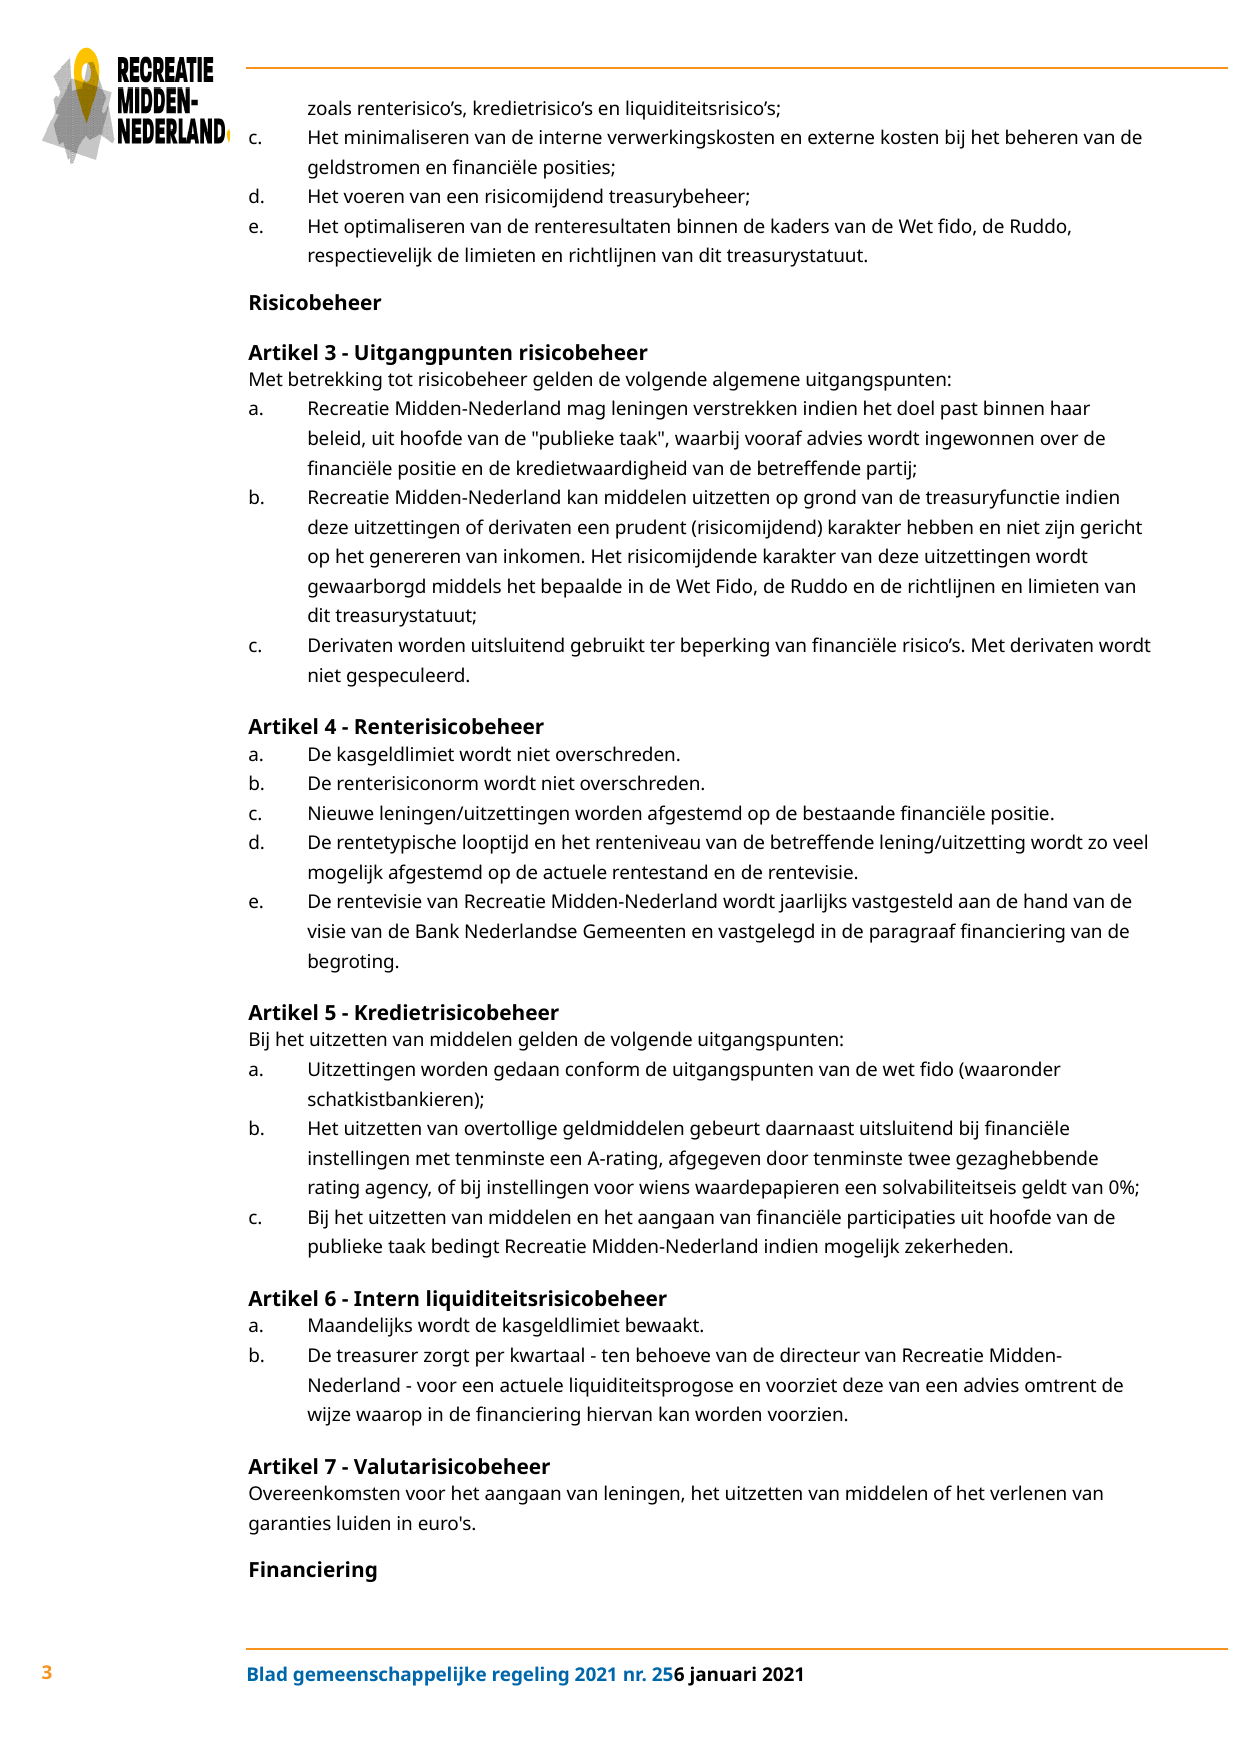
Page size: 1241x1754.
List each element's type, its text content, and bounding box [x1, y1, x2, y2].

list Bij het uitzetten van middelen en het aangaan van financiële participaties uit hoofde van de publieke taak bedingt Recreatie Midden-Nederland indien mogelijk zekerheden. [248, 1204, 1152, 1259]
text Overeenkomsten voor het aangaan van leningen, het uitzetten van middelen of het verlenen van garanties luiden in euro's. [248, 1480, 1152, 1536]
text Risicobeheer [248, 288, 1152, 317]
list Het optimaliseren van de renteresultaten binnen de kaders van de Wet fido, de Ruddo, respectievelijk de limieten en richtlijnen van dit treasurystatuut. [248, 213, 1152, 268]
list Maandelijks wordt de kasgeldlimiet bewaakt. [248, 1313, 1152, 1338]
list Recreatie Midden-Nederland mag leningen verstrekken indien het doel past binnen haar beleid, uit hoofde van de "publieke taak", waarbij vooraf advies wordt ingewonnen over de financiële positie en de kredietwaardigheid van de betreffende partij; [248, 396, 1152, 481]
text Artikel 5 - Kredietrisicobeheer [248, 998, 1152, 1027]
list Het voeren van een risicomijdend treasurybeheer; [248, 183, 1152, 209]
list Derivaten worden uitsluitend gebruikt ter beperking van financiële risico’s. Met derivaten wordt niet gespeculeerd. [248, 632, 1152, 688]
list De renterisiconorm wordt niet overschreden. [248, 770, 1152, 796]
list zoals renterisico’s, kredietrisico’s en liquiditeitsrisico’s; [248, 95, 1152, 121]
text Artikel 6 - Intern liquiditeitsrisicobeheer [248, 1284, 1152, 1313]
text Financiering [248, 1555, 1152, 1584]
picture [41, 47, 231, 172]
text Artikel 4 - Renterisicobeheer [248, 712, 1152, 741]
text Artikel 3 - Uitgangpunten risicobeheer [248, 338, 1152, 366]
list Recreatie Midden-Nederland kan middelen uitzetten op grond van de treasuryfunctie indien deze uitzettingen of derivaten een prudent (risicomijdend) karakter hebben en niet zijn gericht op het genereren van inkomen. Het risicomijdende karakter van deze uitzettingen wordt gewaarborgd middels het bepaalde in de Wet Fido, de Ruddo en de richtlijnen en limieten van dit treasurystatuut; [248, 484, 1152, 628]
text Met betrekking tot risicobeheer gelden de volgende algemene uitgangspunten: [248, 366, 1152, 392]
list Het minimaliseren van de interne verwerkingskosten en externe kosten bij het beheren van de geldstromen en financiële posities; [248, 124, 1152, 180]
list De rentetypische looptijd en het renteniveau van de betreffende lening/uitzetting wordt zo veel mogelijk afgestemd op de actuele rentestand en de rentevisie. [248, 829, 1152, 885]
text Bij het uitzetten van middelen gelden de volgende uitgangspunten: [248, 1027, 1152, 1052]
list Nieuwe leningen/uitzettingen worden afgestemd op de bestaande financiële positie. [248, 800, 1152, 826]
list De kasgeldlimiet wordt niet overschreden. [248, 741, 1152, 766]
list Uitzettingen worden gedaan conform de uitgangspunten van de wet fido (waaronder schatkistbankieren); [248, 1056, 1152, 1112]
list De rentevisie van Recreatie Midden-Nederland wordt jaarlijks vastgesteld aan de hand van de visie van de Bank Nederlandse Gemeenten en vastgelegd in de paragraaf financiering van de begroting. [248, 889, 1152, 973]
list Het uitzetten van overtollige geldmiddelen gebeurt daarnaast uitsluitend bij financiële instellingen met tenminste een A-rating, afgegeven door tenminste twee gezaghebbende rating agency, of bij instellingen voor wiens waardepapieren een solvabiliteitseis geldt van 0%; [248, 1115, 1152, 1200]
list De treasurer zorgt per kwartaal - ten behoeve van de directeur van Recreatie Midden-Nederland - voor een actuele liquiditeitsprogose en voorziet deze van een advies omtrent de wijze waarop in de financiering hiervan kan worden voorzien. [248, 1342, 1152, 1427]
text Artikel 7 - Valutarisicobeheer [248, 1452, 1152, 1480]
